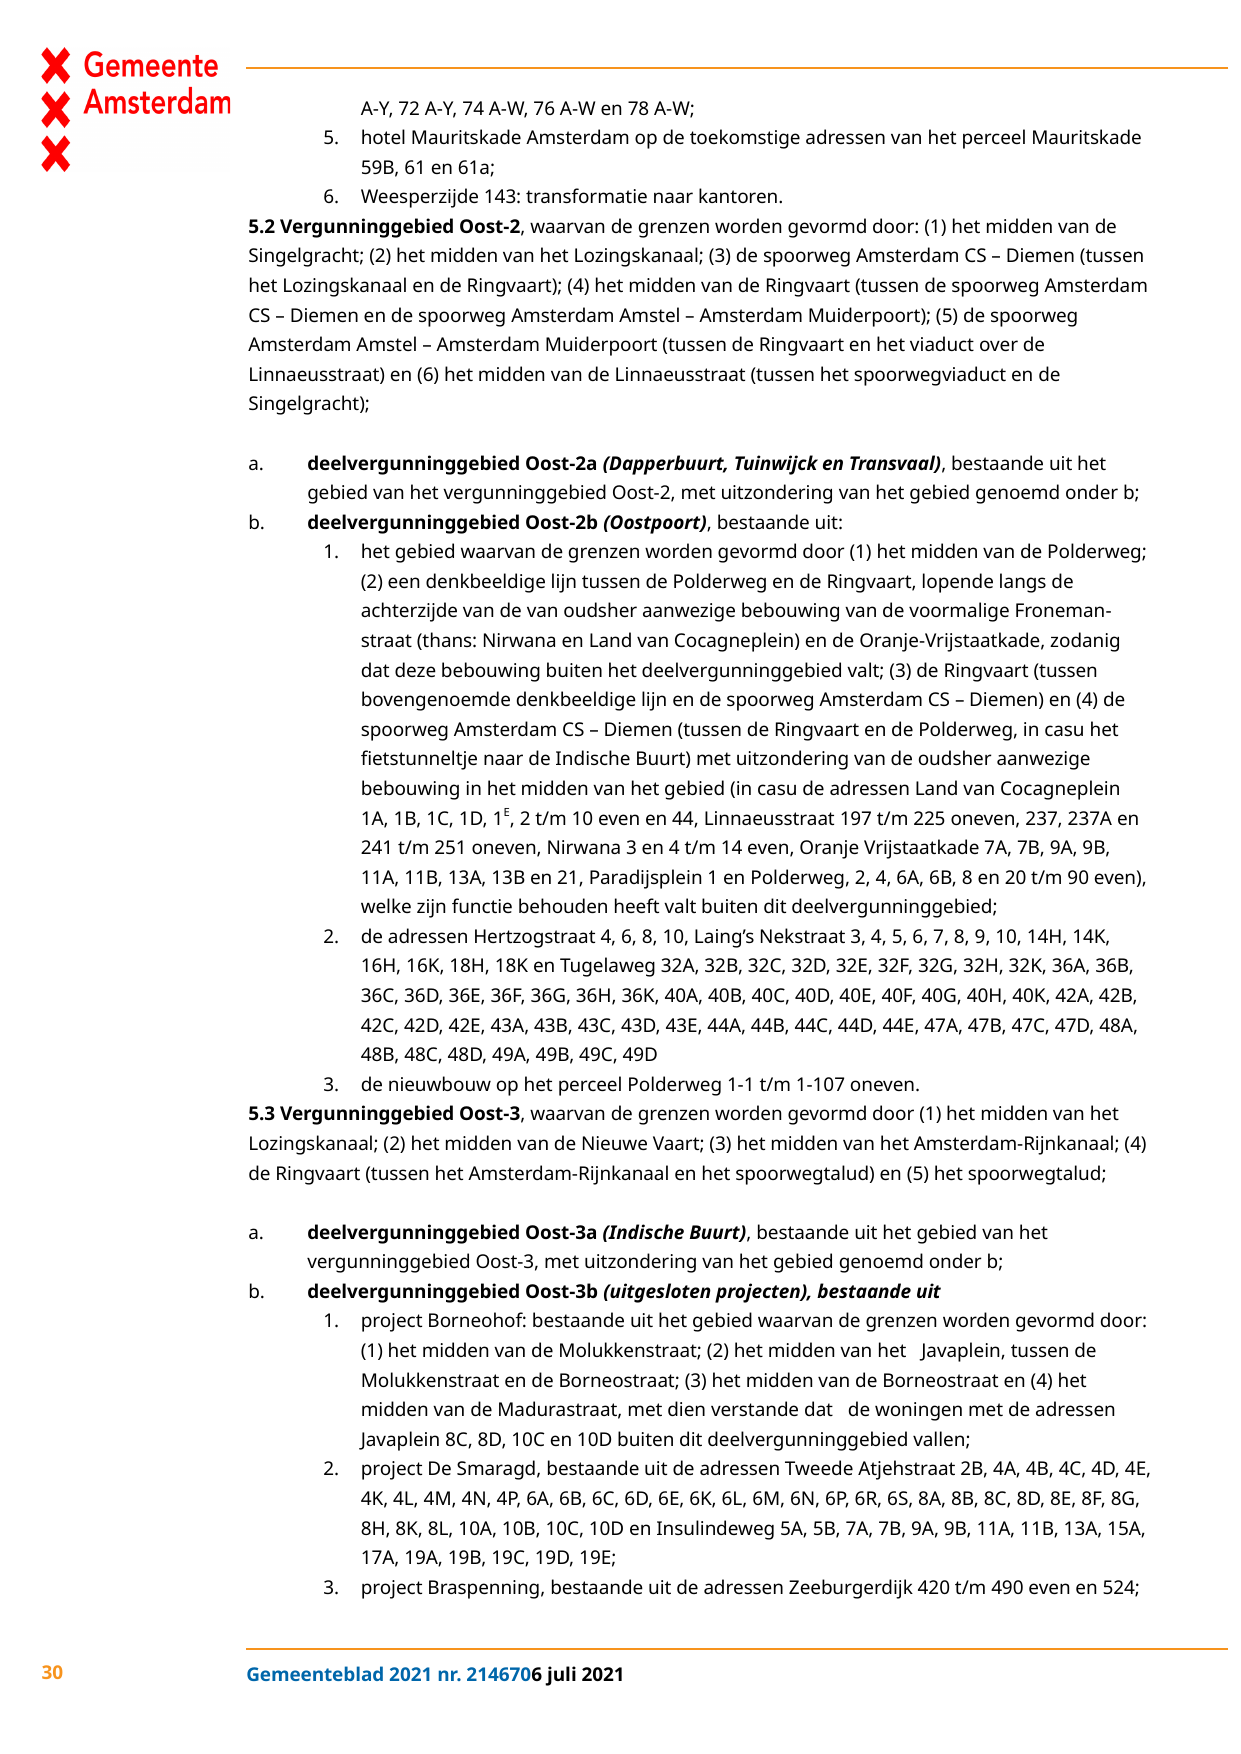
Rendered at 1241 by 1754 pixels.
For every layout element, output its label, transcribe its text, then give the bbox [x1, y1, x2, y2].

picture [41, 47, 231, 172]
list project Borneohof: bestaande uit het gebied waarvan de grenzen worden gevormd door: (1) het midden van de Molukkenstraat; (2) het midden van het Javaplein, tussen de Molukkenstraat en de Borneostraat; (3) het midden van de Borneostraat en (4) het midden van de Madurastraat, met dien verstande dat de woningen met de adressen Javaplein 8C, 8D, 10C en 10D buiten dit deelvergunninggebied vallen; [323, 1308, 1152, 1452]
list het gebied waarvan de grenzen worden gevormd door (1) het midden van de Polderweg; (2) een denkbeeldige lijn tussen de Polderweg en de Ringvaart, lopende langs de achterzijde van de van oudsher aanwezige bebouwing van de voormalige Froneman­straat (thans: Nirwana en Land van Cocagneplein) en de Oranje-Vrijstaatkade, zodanig dat deze bebouwing buiten het deelvergunninggebied valt; (3) de Ringvaart (tussen bovengenoemde denkbeeldige lijn en de spoorweg Amsterdam CS – Diemen) en (4) de spoorweg Amsterdam CS – Diemen (tussen de Ringvaart en de Polderweg, in casu het fietstunneltje naar de Indische Buurt) met uitzondering van de oudsher aanwezige bebouwing in het midden van het gebied (in casu de adressen Land van Cocagneplein 1A, 1B, 1C, 1D, 1E, 2 t/m 10 even en 44, Linnaeusstraat 197 t/m 225 oneven, 237, 237A en 241 t/m 251 oneven, Nirwana 3 en 4 t/m 14 even, Oranje Vrijstaatkade 7A, 7B, 9A, 9B, 11A, 11B, 13A, 13B en 21, Paradijsplein 1 en Polderweg, 2, 4, 6A, 6B, 8 en 20 t/m 90 even), welke zijn functie behouden heeft valt buiten dit deelvergunninggebied; [323, 538, 1152, 919]
list project De Smaragd, bestaande uit de adressen Tweede Atjehstraat 2B, 4A, 4B, 4C, 4D, 4E, 4K, 4L, 4M, 4N, 4P, 6A, 6B, 6C, 6D, 6E, 6K, 6L, 6M, 6N, 6P, 6R, 6S, 8A, 8B, 8C, 8D, 8E, 8F, 8G, 8H, 8K, 8L, 10A, 10B, 10C, 10D en Insulindeweg 5A, 5B, 7A, 7B, 9A, 9B, 11A, 11B, 13A, 15A, 17A, 19A, 19B, 19C, 19D, 19E; [323, 1456, 1152, 1570]
list deelvergunninggebied Oost-3b (uitgesloten projecten), bestaande uit [248, 1278, 1152, 1304]
list deelvergunninggebied Oost-3a (Indische Buurt), bestaande uit het gebied van het vergunninggebied Oost-3, met uitzondering van het gebied genoemd onder b; [248, 1219, 1152, 1274]
list deelvergunninggebied Oost-2a (Dapperbuurt, Tuinwijck en Transvaal), bestaande uit het gebied van het vergunninggebied Oost-2, met uitzondering van het gebied genoemd onder b; [248, 450, 1152, 505]
list de adressen Hertzogstraat 4, 6, 8, 10, Laing’s Nekstraat 3, 4, 5, 6, 7, 8, 9, 10, 14H, 14K, 16H, 16K, 18H, 18K en Tugelaweg 32A, 32B, 32C, 32D, 32E, 32F, 32G, 32H, 32K, 36A, 36B, 36C, 36D, 36E, 36F, 36G, 36H, 36K, 40A, 40B, 40C, 40D, 40E, 40F, 40G, 40H, 40K, 42A, 42B, 42C, 42D, 42E, 43A, 43B, 43C, 43D, 43E, 44A, 44B, 44C, 44D, 44E, 47A, 47B, 47C, 47D, 48A, 48B, 48C, 48D, 49A, 49B, 49C, 49D [323, 923, 1152, 1067]
list A-Y, 72 A-Y, 74 A-W, 76 A-W en 78 A-W; [323, 95, 1152, 121]
list de nieuwbouw op het perceel Polderweg 1-1 t/m 1-107 oneven. [323, 1071, 1152, 1097]
text 5.2 Vergunninggebied Oost-2, waarvan de grenzen worden gevormd door: (1) het midden van de Singelgracht; (2) het midden van het Lozingskanaal; (3) de spoorweg Amsterdam CS – Diemen (tussen het Lozingskanaal en de Ringvaart); (4) het midden van de Ringvaart (tussen de spoorweg Amsterdam CS – Diemen en de spoorweg Amsterdam Amstel – Amsterdam Muiderpoort); (5) de spoorweg Amsterdam Amstel – Amsterdam Muiderpoort (tussen de Ringvaart en het viaduct over de Linnaeusstraat) en (6) het midden van de Linnaeusstraat (tussen het spoorwegviaduct en de Singelgracht); [248, 213, 1152, 416]
list deelvergunninggebied Oost-2b (Oostpoort), bestaande uit: [248, 509, 1152, 535]
list Weesperzijde 143: transformatie naar kantoren. [323, 183, 1152, 209]
list hotel Mauritskade Amsterdam op de toekomstige adressen van het perceel Mauritskade 59B, 61 en 61a; [323, 124, 1152, 180]
text 5.3 Vergunninggebied Oost-3, waarvan de grenzen worden gevormd door (1) het midden van het Lozingskanaal; (2) het midden van de Nieuwe Vaart; (3) het midden van het Amsterdam-Rijnkanaal; (4) de Ringvaart (tussen het Amsterdam-Rijnkanaal en het spoorwegtalud) en (5) het spoorwegtalud; [248, 1101, 1152, 1186]
list project Braspenning, bestaande uit de adressen Zeeburgerdijk 420 t/m 490 even en 524; [323, 1574, 1152, 1600]
